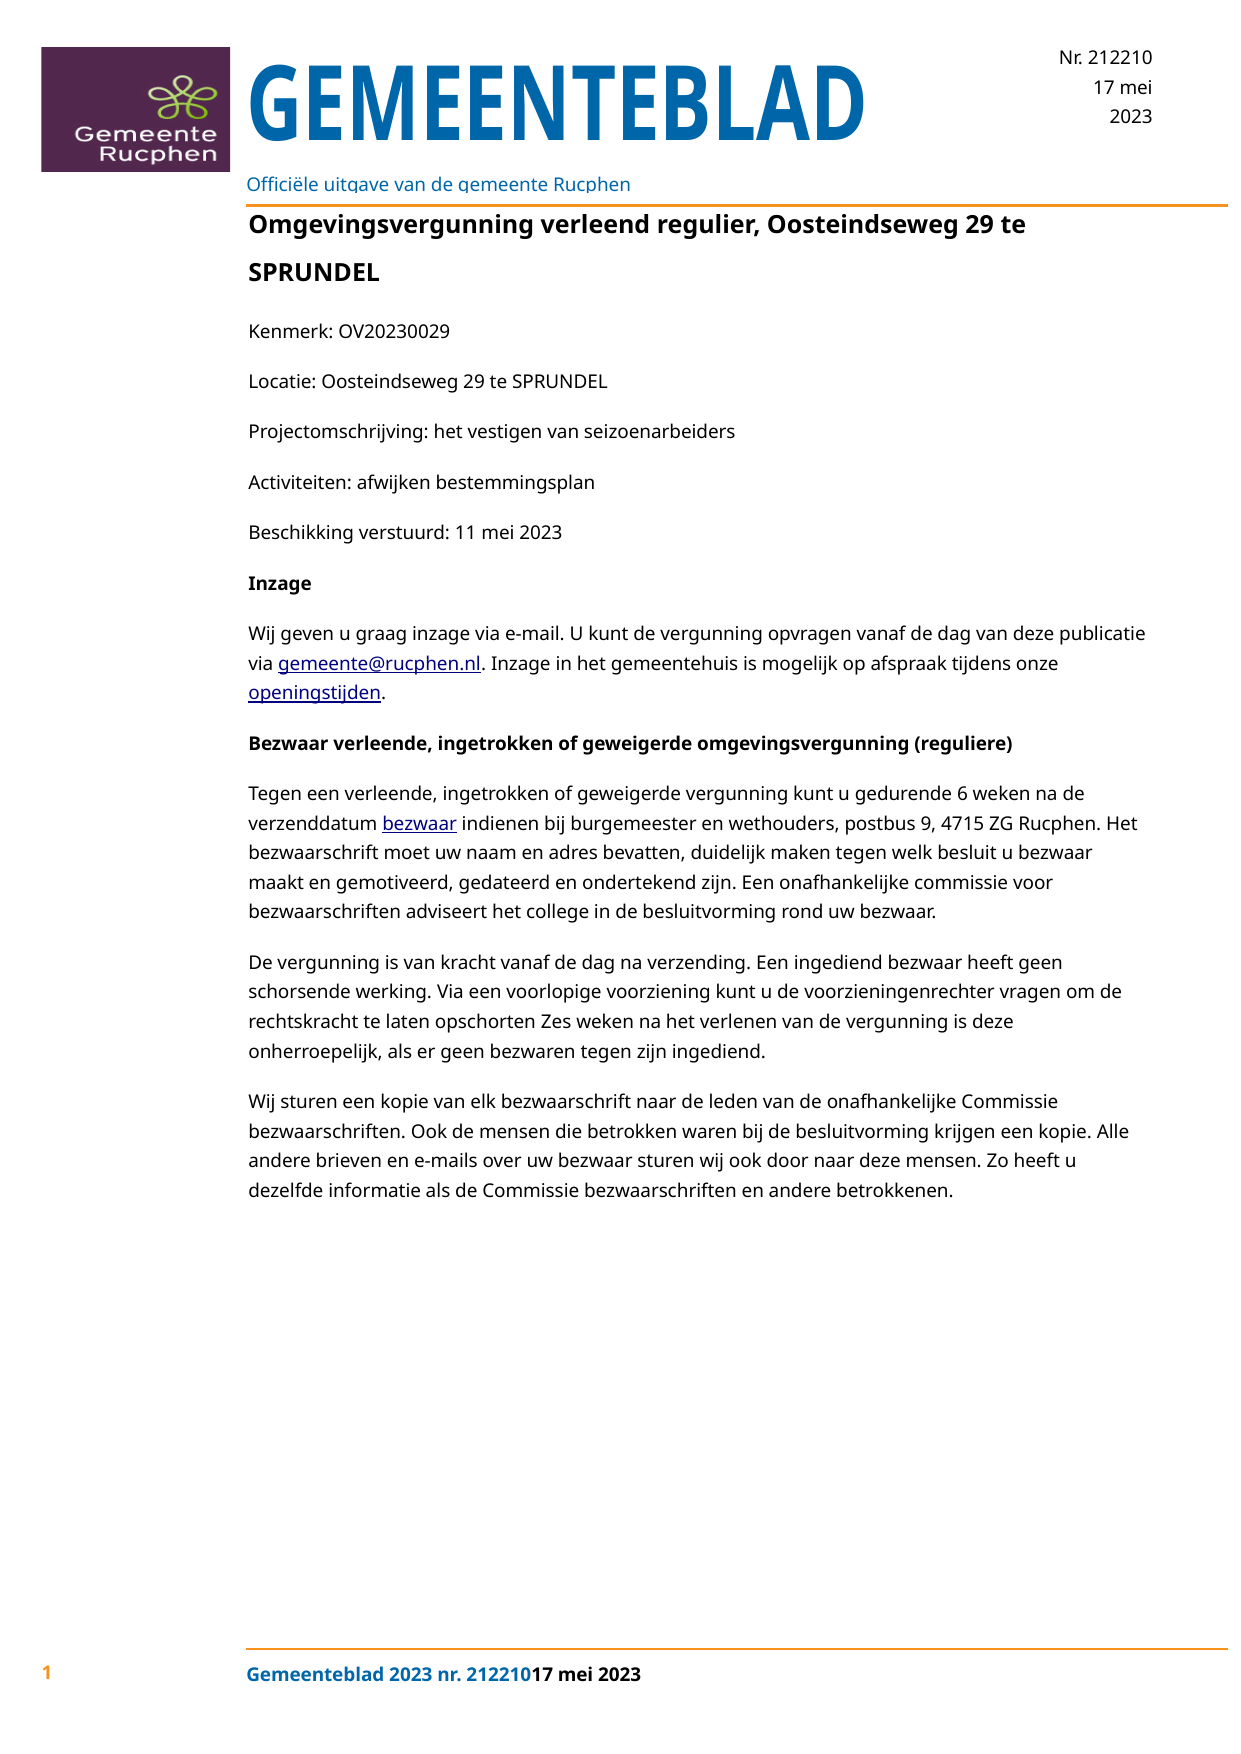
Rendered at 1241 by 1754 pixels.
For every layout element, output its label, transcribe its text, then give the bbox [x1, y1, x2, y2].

text Wij sturen een kopie van elk bezwaarschrift naar de leden van de onafhankelijke Commissie bezwaarschriften. Ook de mensen die betrokken waren bij de besluitvorming krijgen een kopie. Alle andere brieven en e-mails over uw bezwaar sturen wij ook door naar deze mensen. Zo heeft u dezelfde informatie als de Commissie bezwaarschriften en andere betrokkenen. [248, 1088, 1152, 1203]
text Omgevingsvergunning verleend regulier, Oosteindseweg 29 te SPRUNDEL [248, 207, 1152, 288]
text Kenmerk: OV20230029 [248, 318, 1152, 344]
picture [41, 47, 231, 172]
text Tegen een verleende, ingetrokken of geweigerde vergunning kunt u gedurende 6 weken na de verzenddatum bezwaar indienen bij burgemeester en wethouders, postbus 9, 4715 ZG Rucphen. Het bezwaarschrift moet uw naam en adres bevatten, duidelijk maken tegen welk besluit u bezwaar maakt en gemotiveerd, gedateerd en ondertekend zijn. Een onafhankelijke commissie voor bezwaarschriften adviseert het college in de besluitvorming rond uw bezwaar. [248, 780, 1152, 924]
text Projectomschrijving: het vestigen van seizoenarbeiders [248, 419, 1152, 444]
text Locatie: Oosteindseweg 29 te SPRUNDEL [248, 368, 1152, 394]
text Activiteiten: afwijken bestemmingsplan [248, 469, 1152, 495]
text Bezwaar verleende, ingetrokken of geweigerde omgevingsvergunning (reguliere) [248, 730, 1152, 756]
text Inzage [248, 570, 1152, 596]
text Wij geven u graag inzage via e-mail. U kunt de vergunning opvragen vanaf de dag van deze publicatie via gemeente@rucphen.nl. Inzage in het gemeentehuis is mogelijk op afspraak tijdens onze openingstijden. [248, 620, 1152, 705]
text Beschikking verstuurd: 11 mei 2023 [248, 519, 1152, 545]
text De vergunning is van kracht vanaf de dag na verzending. Een ingediend bezwaar heeft geen schorsende werking. Via een voorlopige voorziening kunt u de voorzieningenrechter vragen om de rechtskracht te laten opschorten Zes weken na het verlenen van de vergunning is deze onherroepelijk, als er geen bezwaren tegen zijn ingediend. [248, 949, 1152, 1064]
